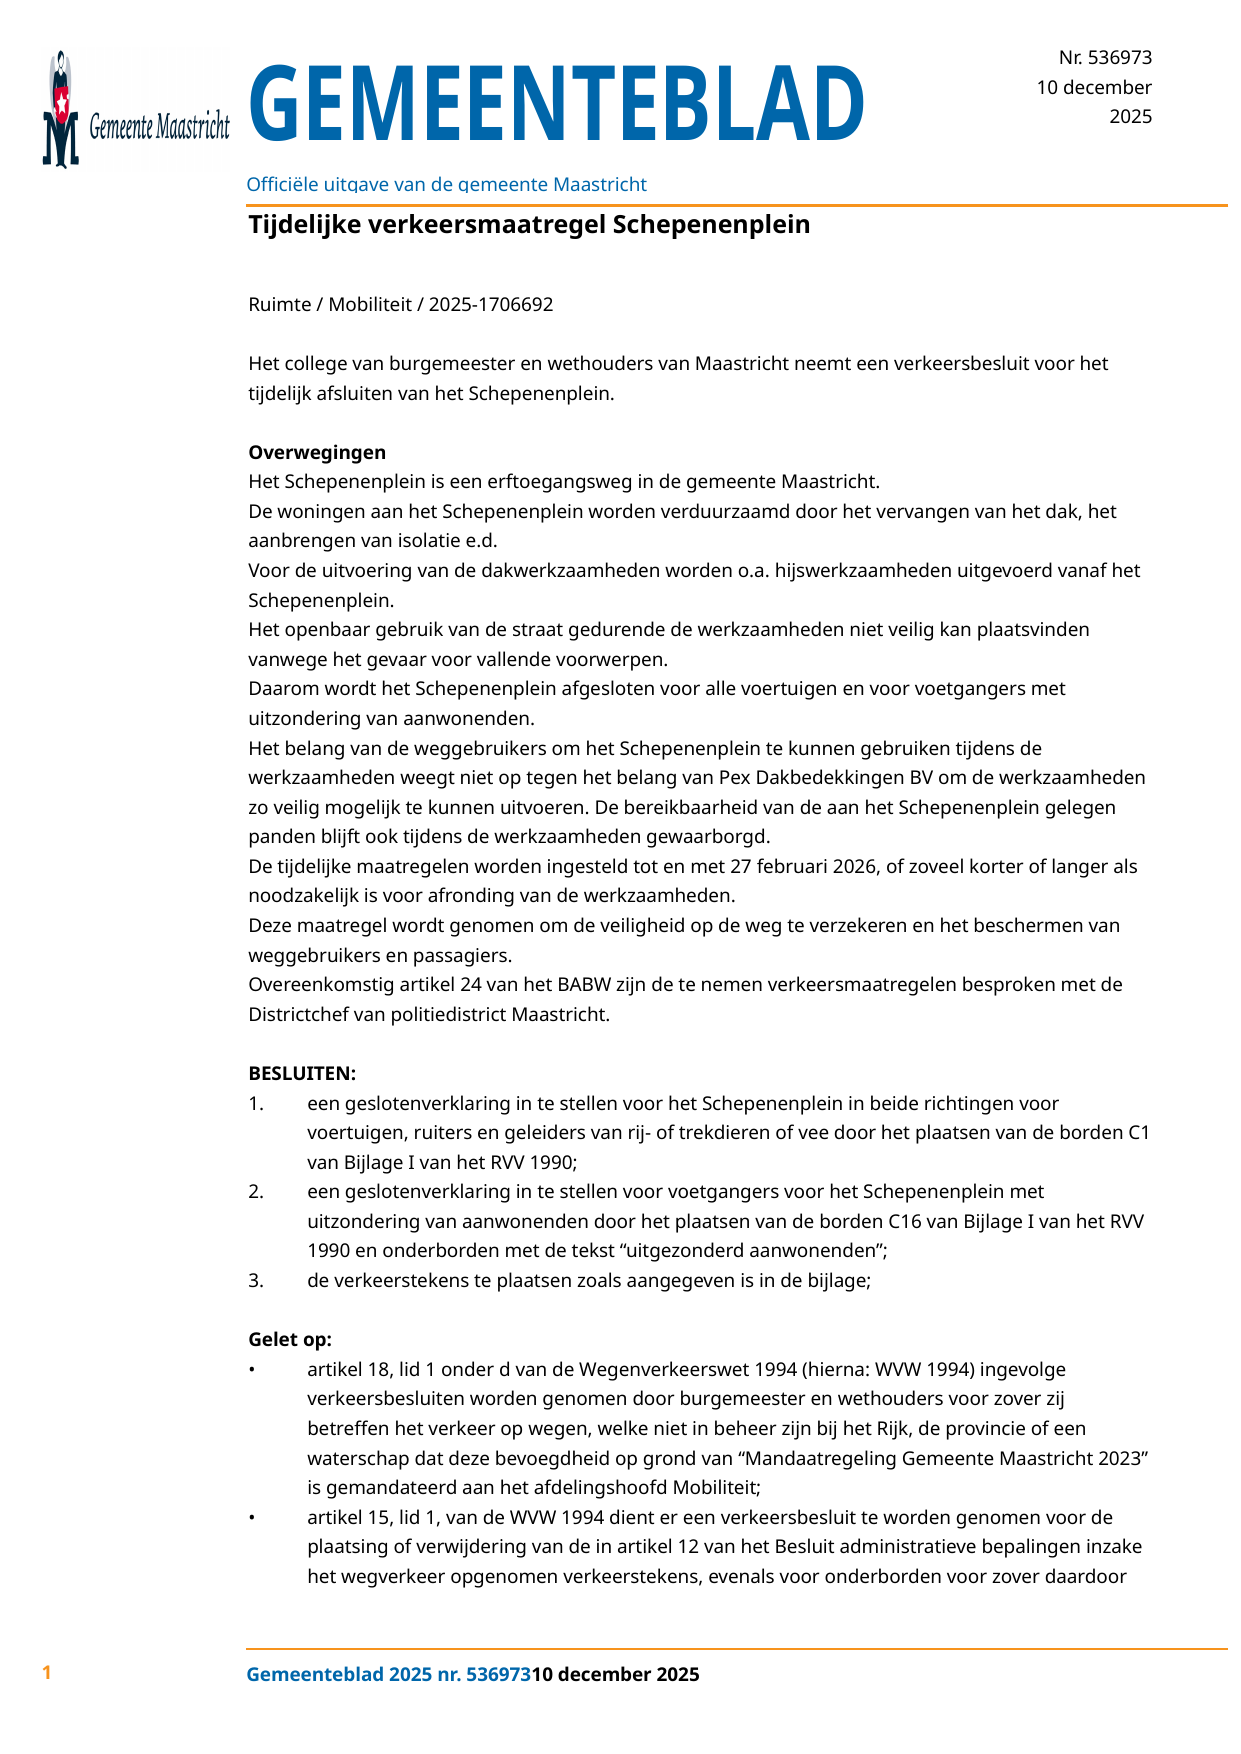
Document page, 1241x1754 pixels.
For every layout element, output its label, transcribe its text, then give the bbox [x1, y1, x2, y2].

text Deze maatregel wordt genomen om de veiligheid op de weg te verzekeren en het beschermen van weggebruikers en passagiers. [248, 912, 1152, 968]
text Ruimte / Mobiliteit / 2025-1706692 [248, 291, 1152, 317]
text Het belang van de weggebruikers om het Schepenenplein te kunnen gebruiken tijdens de werkzaamheden weegt niet op tegen het belang van Pex Dakbedekkingen BV om de werkzaamheden zo veilig mogelijk te kunnen uitvoeren. De bereikbaarheid van de aan het Schepenenplein gelegen panden blijft ook tijdens de werkzaamheden gewaarborgd. [248, 735, 1152, 849]
text De tijdelijke maatregelen worden ingesteld tot en met 27 februari 2026, of zoveel korter of langer als noodzakelijk is voor afronding van de werkzaamheden. [248, 853, 1152, 908]
list artikel 15, lid 1, van de WVW 1994 dient er een verkeersbesluit te worden genomen voor de plaatsing of verwijdering van de in artikel 12 van het Besluit administratieve bepalingen inzake het wegverkeer opgenomen verkeerstekens, evenals voor onderborden voor zover daardoor [248, 1504, 1152, 1589]
text Het college van burgemeester en wethouders van Maastricht neemt een verkeersbesluit voor het tijdelijk afsluiten van het Schepenenplein. [248, 350, 1152, 406]
list artikel 18, lid 1 onder d van de Wegenverkeerswet 1994 (hierna: WVW 1994) ingevolge verkeersbesluiten worden genomen door burgemeester en wethouders voor zover zij betreffen het verkeer op wegen, welke niet in beheer zijn bij het Rijk, de provincie of een waterschap dat deze bevoegdheid op grond van “Mandaatregeling Gemeente Maastricht 2023” is gemandateerd aan het afdelingshoofd Mobiliteit; [248, 1356, 1152, 1500]
text De woningen aan het Schepenenplein worden verduurzaamd door het vervangen van het dak, het aanbrengen van isolatie e.d. [248, 498, 1152, 553]
text Daarom wordt het Schepenenplein afgesloten voor alle voertuigen en voor voetgangers met uitzondering van aanwonenden. [248, 676, 1152, 731]
picture [41, 47, 231, 172]
text BESLUITEN: [248, 1060, 1152, 1086]
text Gelet op: [248, 1326, 1152, 1352]
list de verkeerstekens te plaatsen zoals aangegeven is in de bijlage; [248, 1267, 1152, 1293]
list een geslotenverklaring in te stellen voor voetgangers voor het Schepenenplein met uitzondering van aanwonenden door het plaatsen van de borden C16 van Bijlage I van het RVV 1990 en onderborden met de tekst “uitgezonderd aanwonenden”; [248, 1178, 1152, 1263]
text Het openbaar gebruik van de straat gedurende de werkzaamheden niet veilig kan plaatsvinden vanwege het gevaar voor vallende voorwerpen. [248, 616, 1152, 672]
list een geslotenverklaring in te stellen voor het Schepenenplein in beide richtingen voor voertuigen, ruiters en geleiders van rij- of trekdieren of vee door het plaatsen van de borden C1 van Bijlage I van het RVV 1990; [248, 1090, 1152, 1175]
text Overwegingen [248, 439, 1152, 465]
text Voor de uitvoering van de dakwerkzaamheden worden o.a. hijswerkzaamheden uitgevoerd vanaf het Schepenenplein. [248, 557, 1152, 613]
text Het Schepenenplein is een erftoegangsweg in de gemeente Maastricht. [248, 468, 1152, 494]
text Overeenkomstig artikel 24 van het BABW zijn de te nemen verkeersmaatregelen besproken met de Districtchef van politiedistrict Maastricht. [248, 971, 1152, 1027]
text Tijdelijke verkeersmaatregel Schepenenplein [248, 207, 1152, 241]
